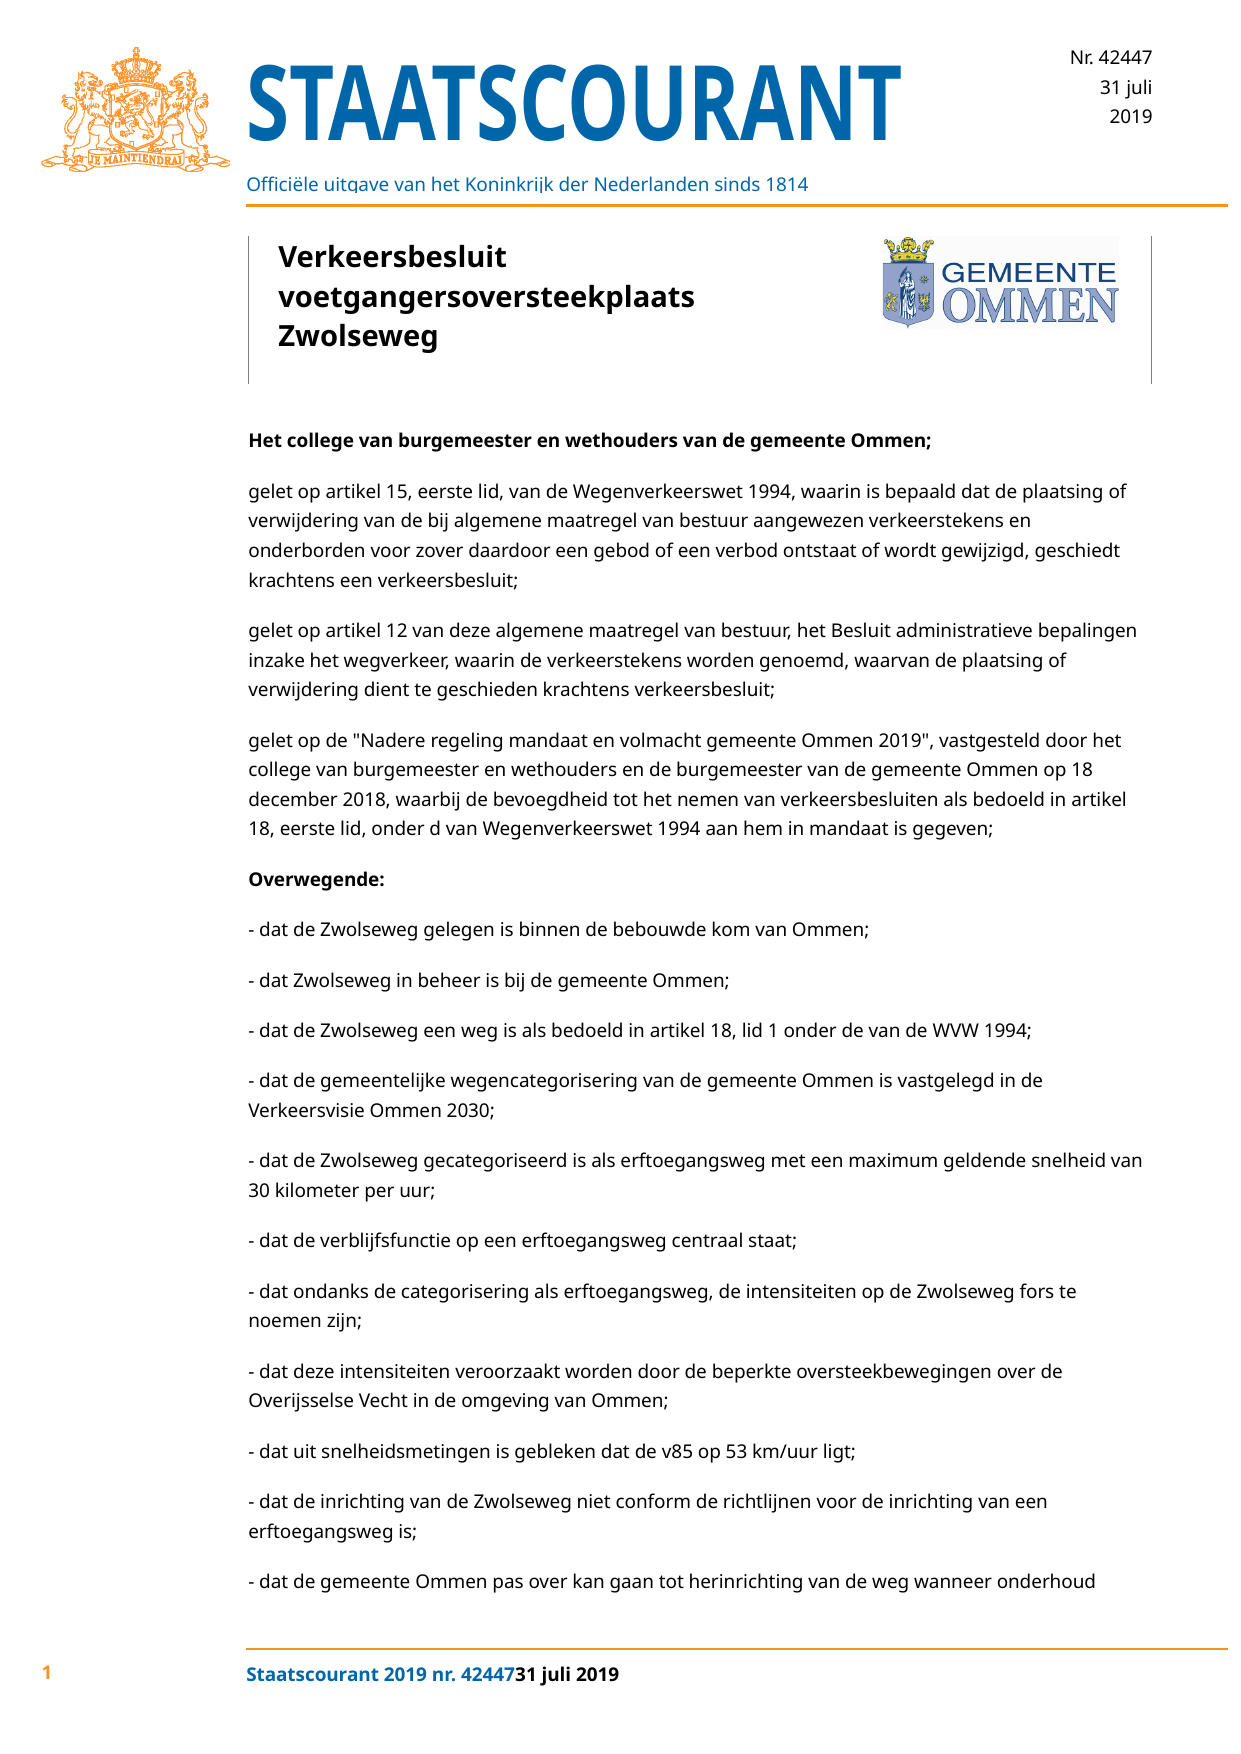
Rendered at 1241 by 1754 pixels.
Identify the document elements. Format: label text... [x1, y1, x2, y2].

text gelet op artikel 12 van deze algemene maatregel van bestuur, het Besluit administratieve bepalingen inzake het wegverkeer, waarin de verkeerstekens worden genoemd, waarvan de plaatsing of verwijdering dient te geschieden krachtens verkeersbesluit; [248, 617, 1152, 702]
text gelet op de "Nadere regeling mandaat en volmacht gemeente Ommen 2019", vastgesteld door het college van burgemeester en wethouders en de burgemeester van de gemeente Ommen op 18 december 2018, waarbij de bevoegdheid tot het nemen van verkeersbesluiten als bedoeld in artikel 18, eerste lid, onder d van Wegenverkeerswet 1994 aan hem in mandaat is gegeven; [248, 727, 1152, 841]
text - dat uit snelheidsmetingen is gebleken dat de v85 op 53 km/uur ligt; [248, 1438, 1152, 1464]
text - dat deze intensiteiten veroorzaakt worden door de beperkte oversteekbewegingen over de Overijsselse Vecht in de omgeving van Ommen; [248, 1358, 1152, 1413]
text - dat de gemeentelijke wegencategorisering van de gemeente Ommen is vastgelegd in de Verkeersvisie Ommen 2030; [248, 1068, 1152, 1123]
text - dat de Zwolseweg gelegen is binnen de bebouwde kom van Ommen; [248, 916, 1152, 942]
text - dat de Zwolseweg gecategoriseerd is als erftoegangsweg met een maximum geldende snelheid van 30 kilometer per uur; [248, 1148, 1152, 1203]
text - dat de verblijfsfunctie op een erftoegangsweg centraal staat; [248, 1228, 1152, 1253]
text Overwegende: [248, 866, 1152, 892]
text - dat ondanks de categorisering als erftoegangsweg, de intensiteiten op de Zwolseweg fors te noemen zijn; [248, 1278, 1152, 1333]
text gelet op artikel 15, eerste lid, van de Wegenverkeerswet 1994, waarin is bepaald dat de plaatsing of verwijdering van de bij algemene maatregel van bestuur aangewezen verkeerstekens en onderborden voor zover daardoor een gebod of een verbod ontstaat of wordt gewijzigd, geschiedt krachtens een verkeersbesluit; [248, 478, 1152, 592]
table_header [850, 236, 1151, 384]
text - dat de gemeente Ommen pas over kan gaan tot herinrichting van de weg wanneer onderhoud [248, 1568, 1152, 1594]
text Het college van burgemeester en wethouders van de gemeente Ommen; [248, 428, 1152, 453]
text - dat Zwolseweg in beheer is bij de gemeente Ommen; [248, 967, 1152, 992]
table_header Verkeersbesluit voetgangersoversteekplaats Zwolseweg [249, 236, 850, 384]
text - dat de Zwolseweg een weg is als bedoeld in artikel 18, lid 1 onder de van de WVW 1994; [248, 1017, 1152, 1043]
picture [41, 47, 231, 172]
picture [882, 236, 1119, 329]
text - dat de inrichting van de Zwolseweg niet conform de richtlijnen voor de inrichting van een erftoegangsweg is; [248, 1488, 1152, 1544]
